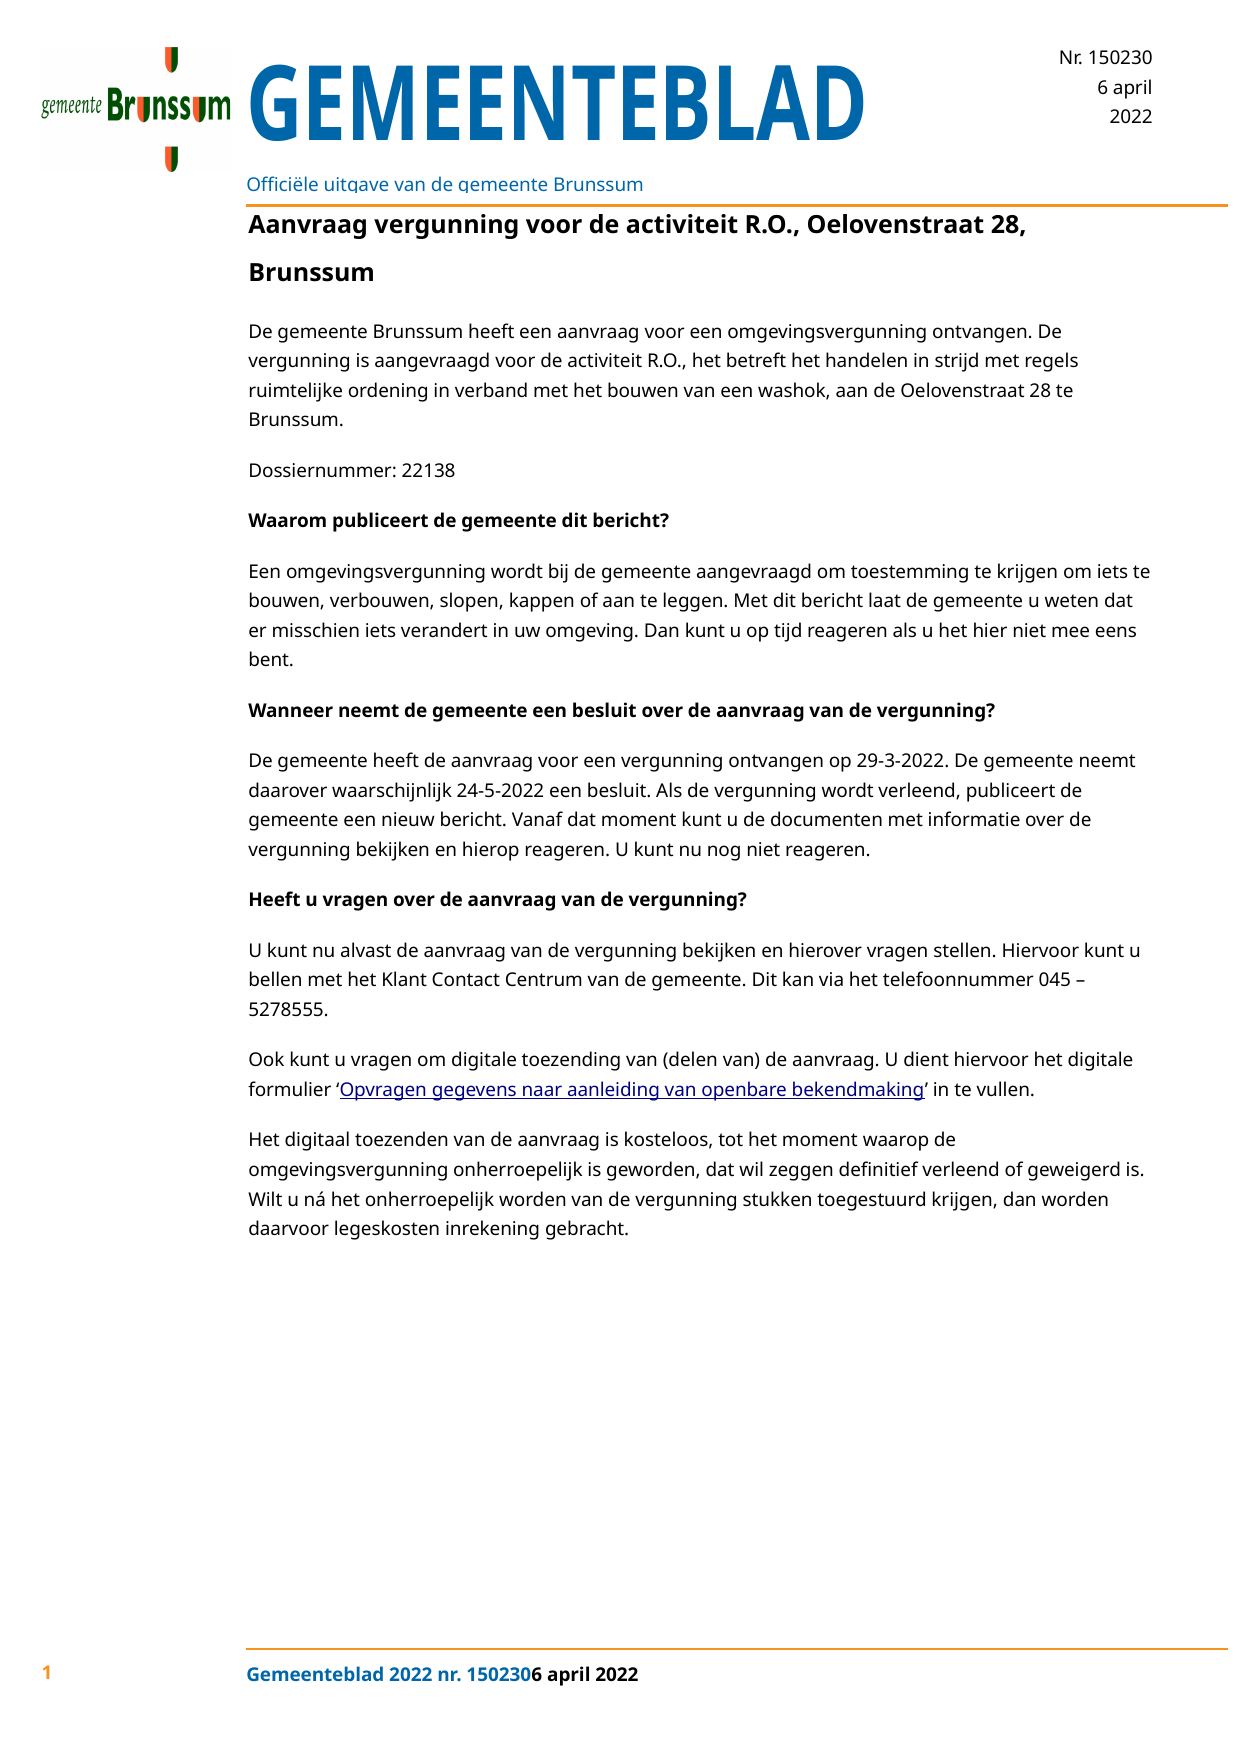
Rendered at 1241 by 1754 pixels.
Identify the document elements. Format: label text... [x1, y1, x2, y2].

text Het digitaal toezenden van de aanvraag is kosteloos, tot het moment waarop de omgevingsvergunning onherroepelijk is geworden, dat wil zeggen definitief verleend of geweigerd is. Wilt u ná het onherroepelijk worden van de vergunning stukken toegestuurd krijgen, dan worden daarvoor legeskosten inrekening gebracht. [248, 1127, 1152, 1241]
picture [41, 47, 231, 172]
text De gemeente Brunssum heeft een aanvraag voor een omgevingsvergunning ontvangen. De vergunning is aangevraagd voor de activiteit R.O., het betreft het handelen in strijd met regels ruimtelijke ordening in verband met het bouwen van een washok, aan de Oelovenstraat 28 te Brunssum. [248, 318, 1152, 432]
text U kunt nu alvast de aanvraag van de vergunning bekijken en hierover vragen stellen. Hiervoor kunt u bellen met het Klant Contact Centrum van de gemeente. Dit kan via het telefoonnummer 045 – 5278555. [248, 937, 1152, 1022]
text De gemeente heeft de aanvraag voor een vergunning ontvangen op 29-3-2022. De gemeente neemt daarover waarschijnlijk 24-5-2022 een besluit. Als de vergunning wordt verleend, publiceert de gemeente een nieuw bericht. Vanaf dat moment kunt u de documenten met informatie over de vergunning bekijken en hierop reageren. U kunt nu nog niet reageren. [248, 747, 1152, 862]
text Aanvraag vergunning voor de activiteit R.O., Oelovenstraat 28, Brunssum [248, 207, 1152, 288]
text Heeft u vragen over de aanvraag van de vergunning? [248, 887, 1152, 912]
text Een omgevingsvergunning wordt bij de gemeente aangevraagd om toestemming te krijgen om iets te bouwen, verbouwen, slopen, kappen of aan te leggen. Met dit bericht laat de gemeente u weten dat er misschien iets verandert in uw omgeving. Dan kunt u op tijd reageren als u het hier niet mee eens bent. [248, 558, 1152, 672]
text Ook kunt u vragen om digitale toezending van (delen van) de aanvraag. U dient hiervoor het digitale formulier ‘Opvragen gegevens naar aanleiding van openbare bekendmaking’ in te vullen. [248, 1047, 1152, 1102]
text Waarom publiceert de gemeente dit bericht? [248, 507, 1152, 533]
text Dossiernummer: 22138 [248, 457, 1152, 483]
text Wanneer neemt de gemeente een besluit over de aanvraag van de vergunning? [248, 697, 1152, 723]
